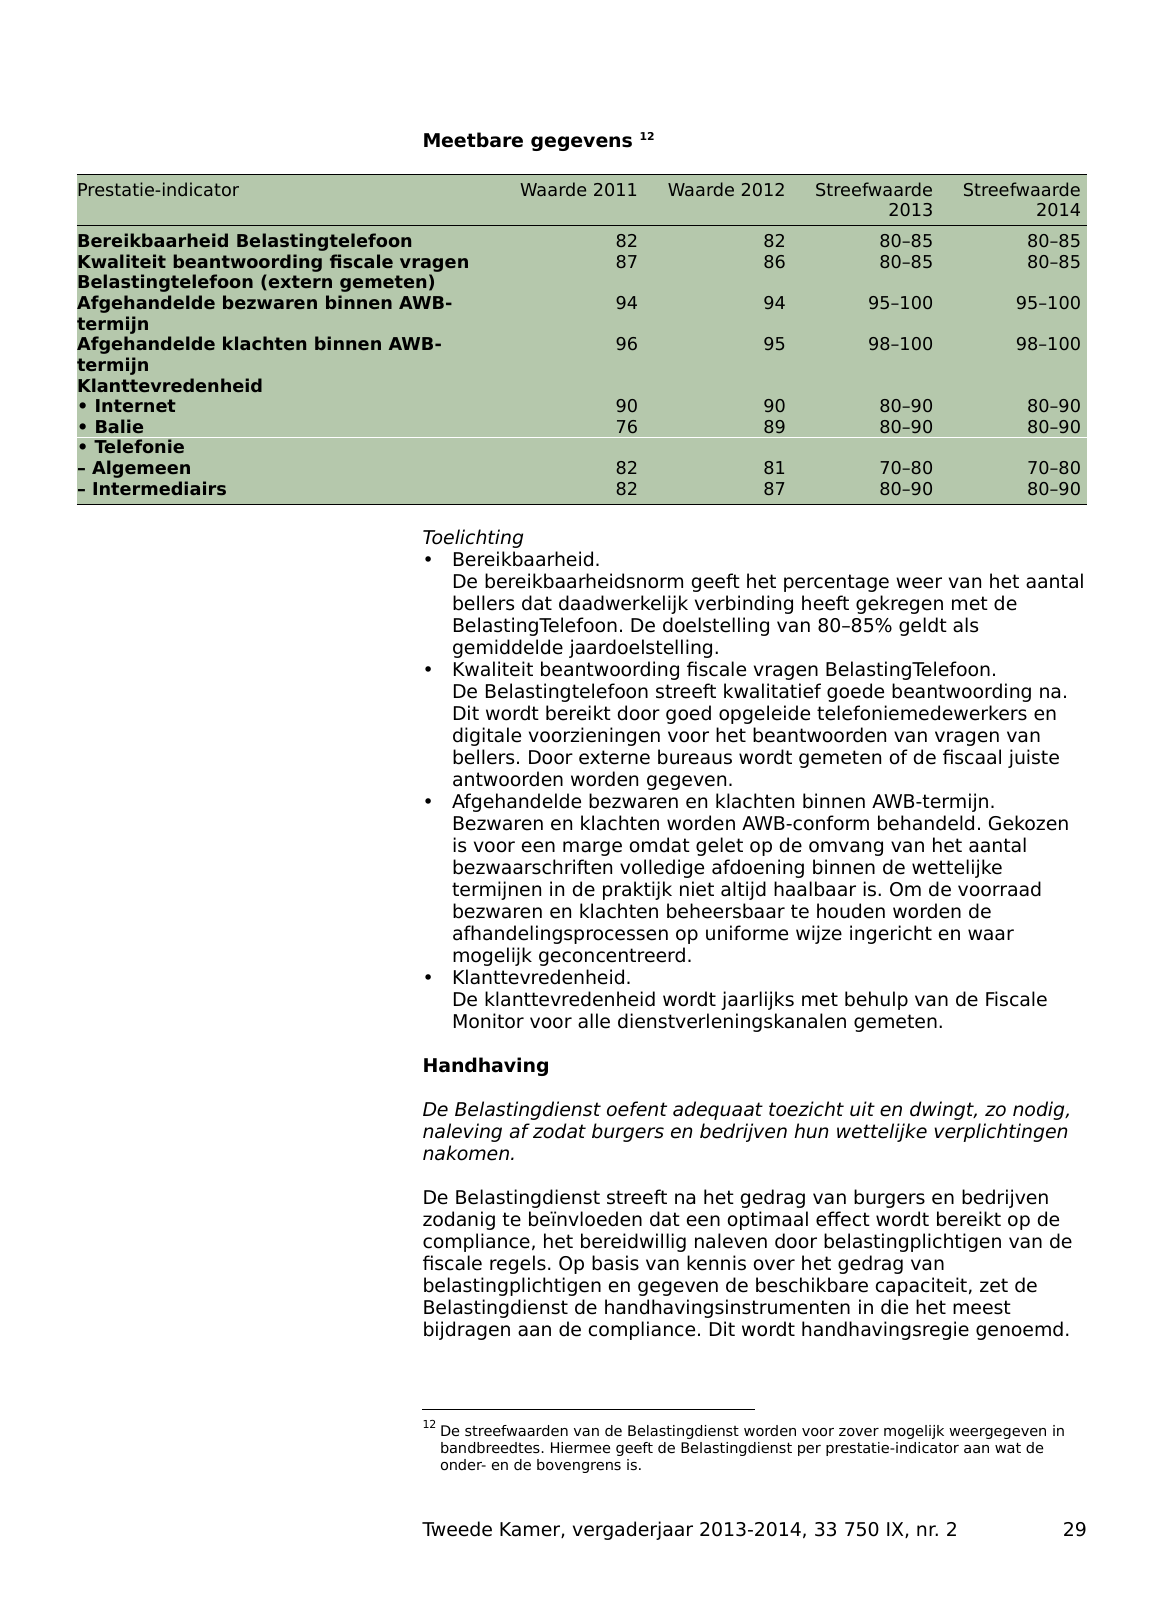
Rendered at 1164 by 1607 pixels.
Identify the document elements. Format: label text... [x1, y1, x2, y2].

table_cell [644, 376, 791, 396]
subtitle Handhaving [422, 1055, 1087, 1077]
table_header Prestatie-indicator [77, 175, 496, 225]
text De Belastingdienst streeft na het gedrag van burgers en bedrijven zodanig te beïnvloeden dat een optimaal effect wordt bereikt op de compliance, het bereidwillig naleven door belastingplichtigen van de fiscale regels. Op basis van kennis over het gedrag van belastingplichtigen en gegeven de beschikbare capaciteit, zet de Belastingdienst de handhavingsinstrumenten in die het meest bijdragen aan de compliance. Dit wordt handhavingsregie genoemd. [422, 1187, 1087, 1341]
table_cell 94 [644, 293, 791, 334]
text De Belastingdienst oefent adequaat toezicht uit en dwingt, zo nodig, naleving af zodat burgers en bedrijven hun wettelijke verplichtingen nakomen. [422, 1099, 1087, 1165]
table_cell 70–80 [791, 458, 939, 479]
table_cell 70–80 [939, 458, 1087, 479]
subtitle Toelichting [422, 527, 1087, 549]
table_cell 80–85 [791, 226, 939, 252]
table_cell Afgehandelde bezwaren binnen AWB-termijn [77, 293, 496, 334]
table_cell 90 [496, 396, 644, 417]
text De klanttevredenheid wordt jaarlijks met behulp van de Fiscale Monitor voor alle dienstverleningskanalen gemeten. [452, 989, 1087, 1033]
table_cell 80–85 [939, 252, 1087, 293]
text De streefwaarden van de Belastingdienst worden voor zover mogelijk weergegeven in bandbreedtes. Hiermee geeft de Belastingdienst per prestatie-indicator aan wat de onder- en de bovengrens is. [422, 1418, 1087, 1474]
table_cell [791, 438, 939, 458]
table_cell [644, 438, 791, 458]
table_cell 89 [644, 417, 791, 437]
table_cell 82 [496, 479, 644, 504]
table_cell [496, 438, 644, 458]
table_cell 80–85 [791, 252, 939, 293]
table_cell [939, 438, 1087, 458]
table_cell • Internet [77, 396, 496, 417]
table_header Waarde 2012 [644, 175, 791, 225]
table_cell 80–90 [791, 479, 939, 504]
table_cell – Algemeen [77, 458, 496, 479]
table_cell • Balie [77, 417, 496, 437]
table_cell 87 [496, 252, 644, 293]
table_cell 95–100 [791, 293, 939, 334]
table_cell 95 [644, 334, 791, 376]
table_cell Klanttevredenheid [77, 376, 496, 396]
table_cell 81 [644, 458, 791, 479]
table_cell 80–90 [939, 479, 1087, 504]
table_header Waarde 2011 [496, 175, 644, 225]
table_cell 82 [496, 226, 644, 252]
table_cell 80–90 [791, 396, 939, 417]
text • Afgehandelde bezwaren en klachten binnen AWB-termijn. [422, 791, 1087, 813]
table_cell 87 [644, 479, 791, 504]
table_cell 95–100 [939, 293, 1087, 334]
table_cell 76 [496, 417, 644, 437]
table_cell 80–90 [791, 417, 939, 437]
table_cell • Telefonie [77, 438, 496, 458]
table_cell 82 [644, 226, 791, 252]
table_cell 80–90 [939, 396, 1087, 417]
table_cell – Intermediairs [77, 479, 496, 504]
table_header Streefwaarde 2013 [791, 175, 939, 225]
text Bezwaren en klachten worden AWB-conform behandeld. Gekozen is voor een marge omdat gelet op de omvang van het aantal bezwaarschriften volledige afdoening binnen de wettelijke termijnen in de praktijk niet altijd haalbaar is. Om de voorraad bezwaren en klachten beheersbaar te houden worden de afhandelingsprocessen op uniforme wijze ingericht en waar mogelijk geconcentreerd. [452, 813, 1087, 967]
table_cell 90 [644, 396, 791, 417]
table_cell 98–100 [791, 334, 939, 376]
table_cell 98–100 [939, 334, 1087, 376]
table_cell 80–85 [939, 226, 1087, 252]
subtitle Meetbare gegevens [422, 130, 1087, 152]
table_cell 86 [644, 252, 791, 293]
table_cell [791, 376, 939, 396]
table_cell Bereikbaarheid Belastingtelefoon [77, 226, 496, 252]
table_cell 82 [496, 458, 644, 479]
table_cell Afgehandelde klachten binnen AWB-termijn [77, 334, 496, 376]
text • Kwaliteit beantwoording fiscale vragen BelastingTelefoon. [422, 659, 1087, 681]
table_header Streefwaarde 2014 [939, 175, 1087, 225]
text De Belastingtelefoon streeft kwalitatief goede beantwoording na. Dit wordt bereikt door goed opgeleide telefoniemedewerkers en digitale voorzieningen voor het beantwoorden van vragen van bellers. Door externe bureaus wordt gemeten of de fiscaal juiste antwoorden worden gegeven. [452, 681, 1087, 791]
text • Klanttevredenheid. [422, 967, 1087, 989]
table_cell Kwaliteit beantwoording fiscale vragen Belastingtelefoon (extern gemeten) [77, 252, 496, 293]
table_cell 80–90 [939, 417, 1087, 437]
text • Bereikbaarheid. [422, 549, 1087, 571]
table_cell 96 [496, 334, 644, 376]
table_cell 94 [496, 293, 644, 334]
table_cell [496, 376, 644, 396]
table_cell [939, 376, 1087, 396]
text De bereikbaarheidsnorm geeft het percentage weer van het aantal bellers dat daadwerkelijk verbinding heeft gekregen met de BelastingTelefoon. De doelstelling van 80–85% geldt als gemiddelde jaardoelstelling. [452, 571, 1087, 659]
